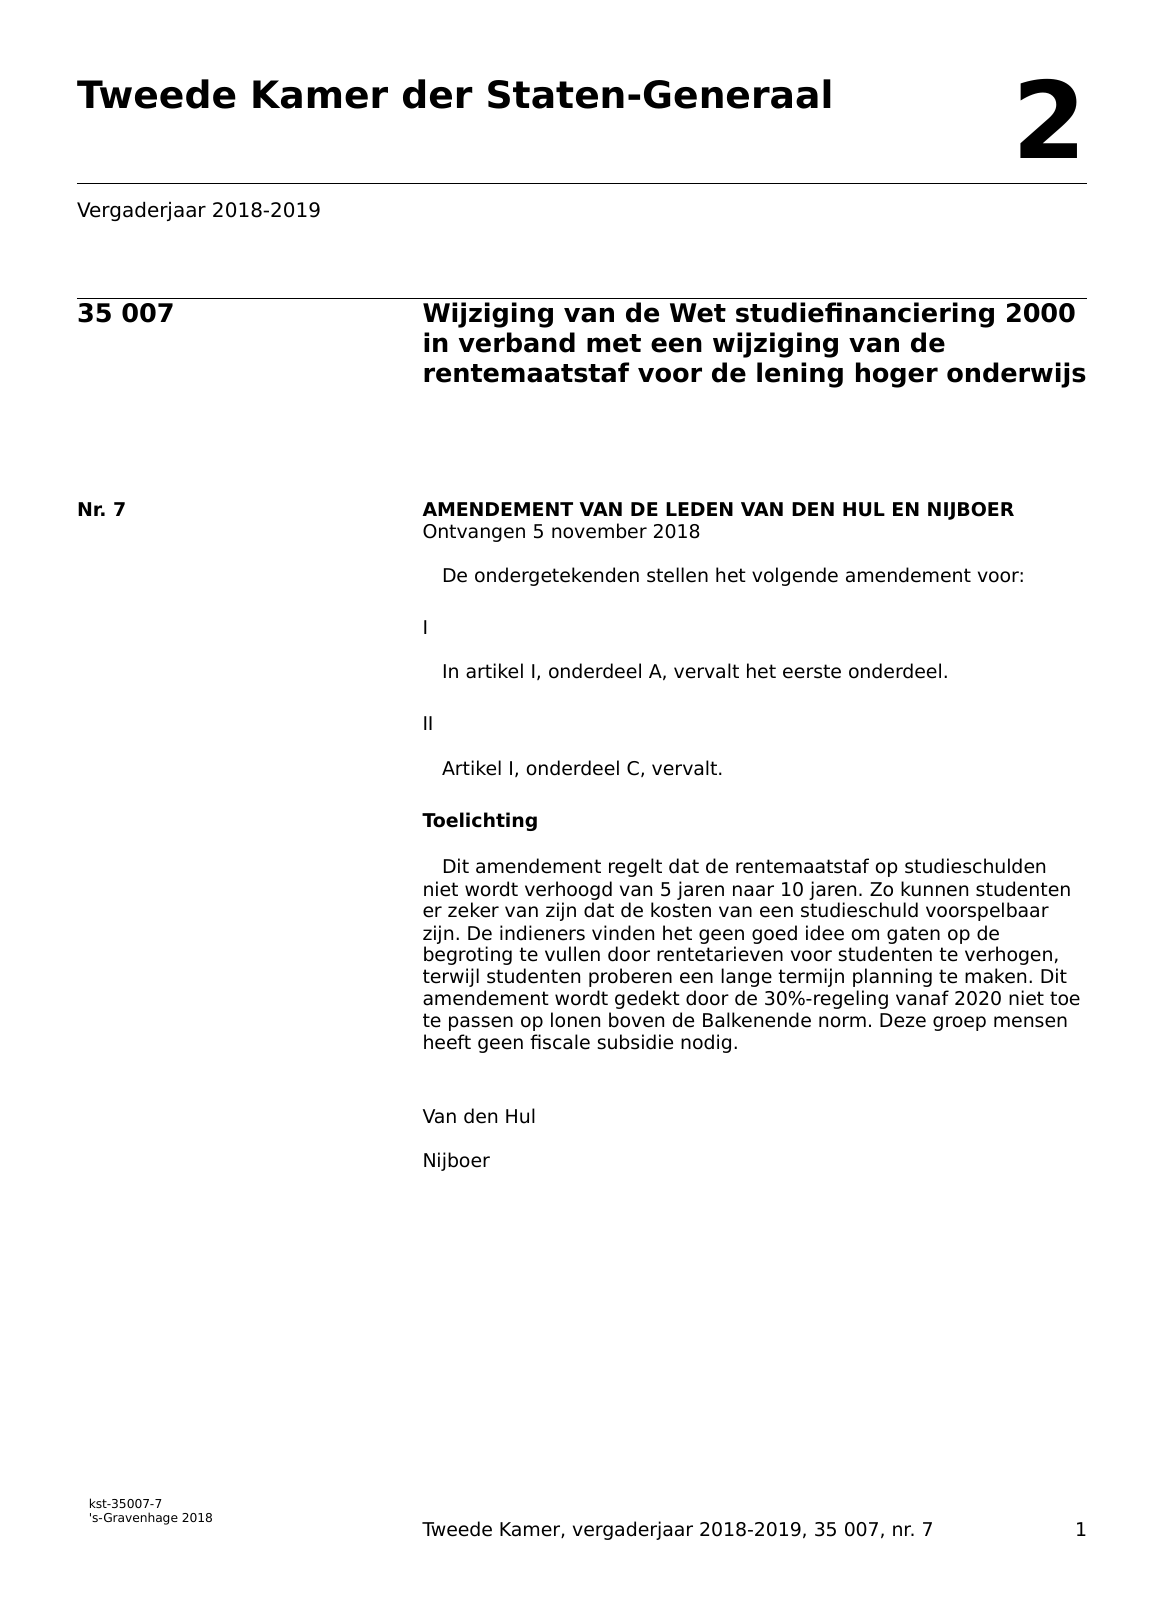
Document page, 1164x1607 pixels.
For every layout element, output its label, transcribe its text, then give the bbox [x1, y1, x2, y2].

subtitle Nr. 7 AMENDEMENT VAN DE LEDEN VAN DEN HUL EN NIJBOER [77, 499, 1087, 521]
text Artikel I, onderdeel C, vervalt. [422, 757, 1087, 779]
text De ondergetekenden stellen het volgende amendement voor: [422, 565, 1087, 587]
subtitle 35 007 Wijziging van de Wet studiefinanciering 2000 in verband met een wijziging van de rentemaatstaf voor de lening hoger onderwijs [77, 299, 1087, 388]
text In artikel I, onderdeel A, vervalt het eerste onderdeel. [422, 661, 1087, 683]
subtitle I [422, 617, 1087, 639]
text 's-Gravenhage 2018 [88, 1511, 323, 1525]
table_header 2 [886, 59, 1087, 183]
text Van den Hul Nijboer [422, 1084, 1087, 1172]
table_cell Vergaderjaar 2018-2019 [77, 184, 1087, 298]
subtitle Toelichting [422, 809, 1087, 831]
text kst-35007-7 [88, 1497, 323, 1511]
text Dit amendement regelt dat de rentemaatstaf op studieschulden niet wordt verhoogd van 5 jaren naar 10 jaren. Zo kunnen studenten er zeker van zijn dat de kosten van een studieschuld voorspelbaar zijn. De indieners vinden het geen goed idee om gaten op de begroting te vullen door rentetarieven voor studenten te verhogen, terwijl studenten proberen een lange termijn planning te maken. Dit amendement wordt gedekt door de 30%-regeling vanaf 2020 niet toe te passen op lonen boven de Balkenende norm. Deze groep mensen heeft geen fiscale subsidie nodig. [422, 856, 1087, 1054]
table_header Tweede Kamer der Staten-Generaal [77, 59, 886, 183]
text Ontvangen 5 november 2018 [422, 521, 1087, 543]
subtitle II [422, 713, 1087, 735]
